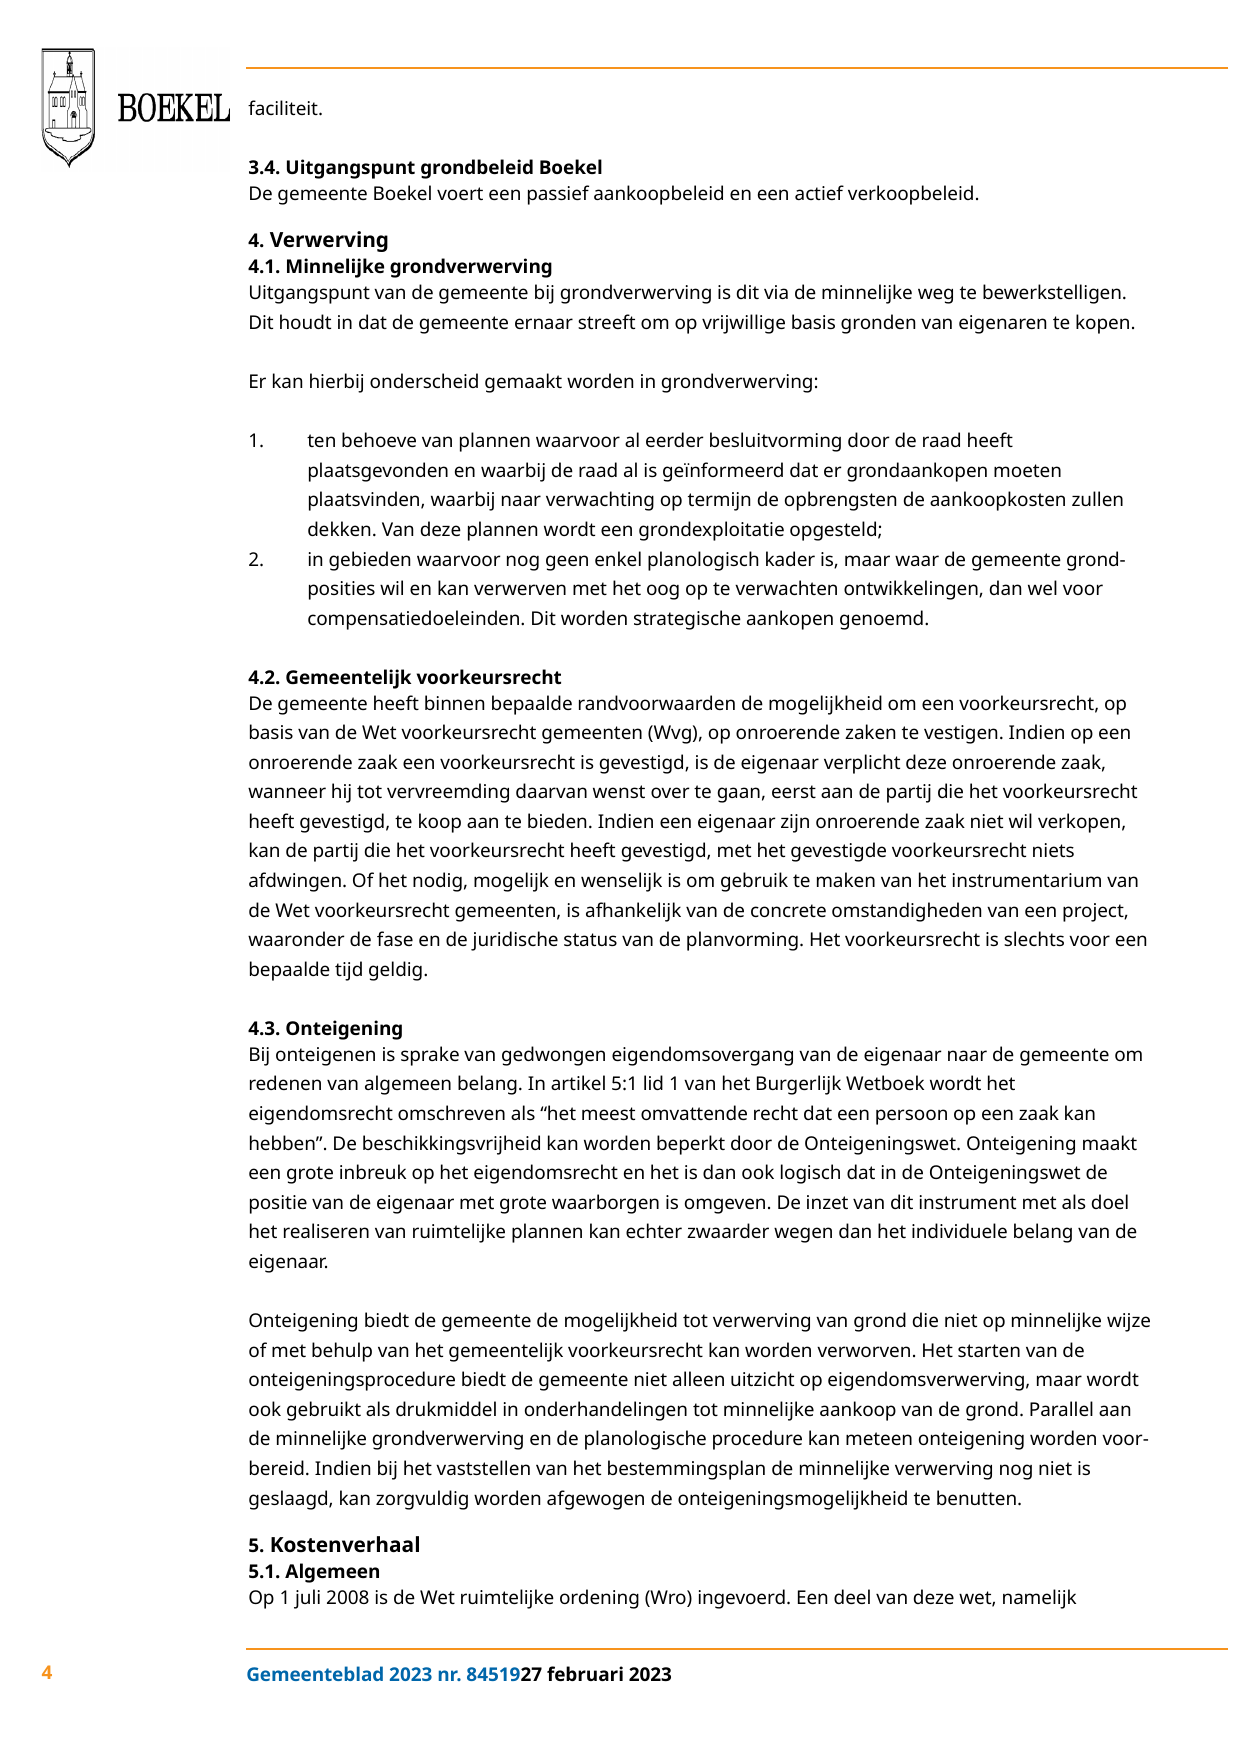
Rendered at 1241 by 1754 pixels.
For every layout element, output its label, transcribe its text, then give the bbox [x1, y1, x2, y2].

text faciliteit. [248, 95, 1152, 121]
text 3.4. Uitgangspunt grondbeleid Boekel [248, 154, 1152, 180]
text 5. Kostenverhaal [248, 1530, 1152, 1559]
text 4.3. Onteigening [248, 1015, 1152, 1041]
text Op 1 juli 2008 is de Wet ruimtelijke ordening (Wro) ingevoerd. Een deel van deze wet, namelijk [248, 1584, 1152, 1610]
text De gemeente heeft binnen bepaalde randvoorwaarden de mogelijkheid om een voorkeursrecht, op basis van de Wet voorkeursrecht gemeenten (Wvg), op onroerende zaken te vestigen. Indien op een onroerende zaak een voorkeursrecht is gevestigd, is de eigenaar verplicht deze onroerende zaak, wanneer hij tot vervreemding daarvan wenst over te gaan, eerst aan de partij die het voorkeursrecht heeft gevestigd, te koop aan te bieden. Indien een eigenaar zijn onroerende zaak niet wil verkopen, kan de partij die het voorkeursrecht heeft gevestigd, met het gevestigde voorkeursrecht niets afdwingen. Of het nodig, mogelijk en wenselijk is om gebruik te maken van het instrumentarium van de Wet voorkeursrecht gemeenten, is afhankelijk van de concrete omstandigheden van een project, waaronder de fase en de juridische status van de planvorming. Het voorkeursrecht is slechts voor een bepaalde tijd geldig. [248, 690, 1152, 982]
text Onteigening biedt de gemeente de mogelijkheid tot verwerving van grond die niet op minnelijke wijze of met behulp van het gemeentelijk voorkeursrecht kan worden verworven. Het starten van de onteigeningsprocedure biedt de gemeente niet alleen uitzicht op eigendomsverwerving, maar wordt ook gebruikt als drukmiddel in onderhandelingen tot minnelijke aankoop van de grond. Parallel aan de minnelijke grondverwerving en de planologische procedure kan meteen onteigening worden voor- bereid. Indien bij het vaststellen van het bestemmingsplan de minnelijke verwerving nog niet is geslaagd, kan zorgvuldig worden afgewogen de onteigeningsmogelijkheid te benutten. [248, 1307, 1152, 1510]
text 4.1. Minnelijke grondverwerving [248, 254, 1152, 279]
list in gebieden waarvoor nog geen enkel planologisch kader is, maar waar de gemeente grond- posities wil en kan verwerven met het oog op te verwachten ontwikkelingen, dan wel voor compensatiedoeleinden. Dit worden strategische aankopen genoemd. [248, 546, 1152, 631]
text Bij onteigenen is sprake van gedwongen eigendomsovergang van de eigenaar naar de gemeente om redenen van algemeen belang. In artikel 5:1 lid 1 van het Burgerlijk Wetboek wordt het eigendomsrecht omschreven als “het meest omvattende recht dat een persoon op een zaak kan hebben”. De beschikkingsvrijheid kan worden beperkt door de Onteigeningswet. Onteigening maakt een grote inbreuk op het eigendomsrecht en het is dan ook logisch dat in de Onteigeningswet de positie van de eigenaar met grote waarborgen is omgeven. De inzet van dit instrument met als doel het realiseren van ruimtelijke plannen kan echter zwaarder wegen dan het individuele belang van de eigenaar. [248, 1041, 1152, 1274]
text Er kan hierbij onderscheid gemaakt worden in grondverwerving: [248, 368, 1152, 394]
text De gemeente Boekel voert een passief aankoopbeleid en een actief verkoopbeleid. [248, 180, 1152, 205]
text Uitgangspunt van de gemeente bij grondverwerving is dit via de minnelijke weg te bewerkstelligen. Dit houdt in dat de gemeente ernaar streeft om op vrijwillige basis gronden van eigenaren te kopen. [248, 279, 1152, 335]
text 4.2. Gemeentelijk voorkeursrecht [248, 664, 1152, 690]
text 4. Verwerving [248, 225, 1152, 254]
text 5.1. Algemeen [248, 1559, 1152, 1584]
picture [41, 47, 231, 172]
list ten behoeve van plannen waarvoor al eerder besluitvorming door de raad heeft plaatsgevonden en waarbij de raad al is geïnformeerd dat er grondaankopen moeten plaatsvinden, waarbij naar verwachting op termijn de opbrengsten de aankoopkosten zullen dekken. Van deze plannen wordt een grondexploitatie opgesteld; [248, 427, 1152, 542]
